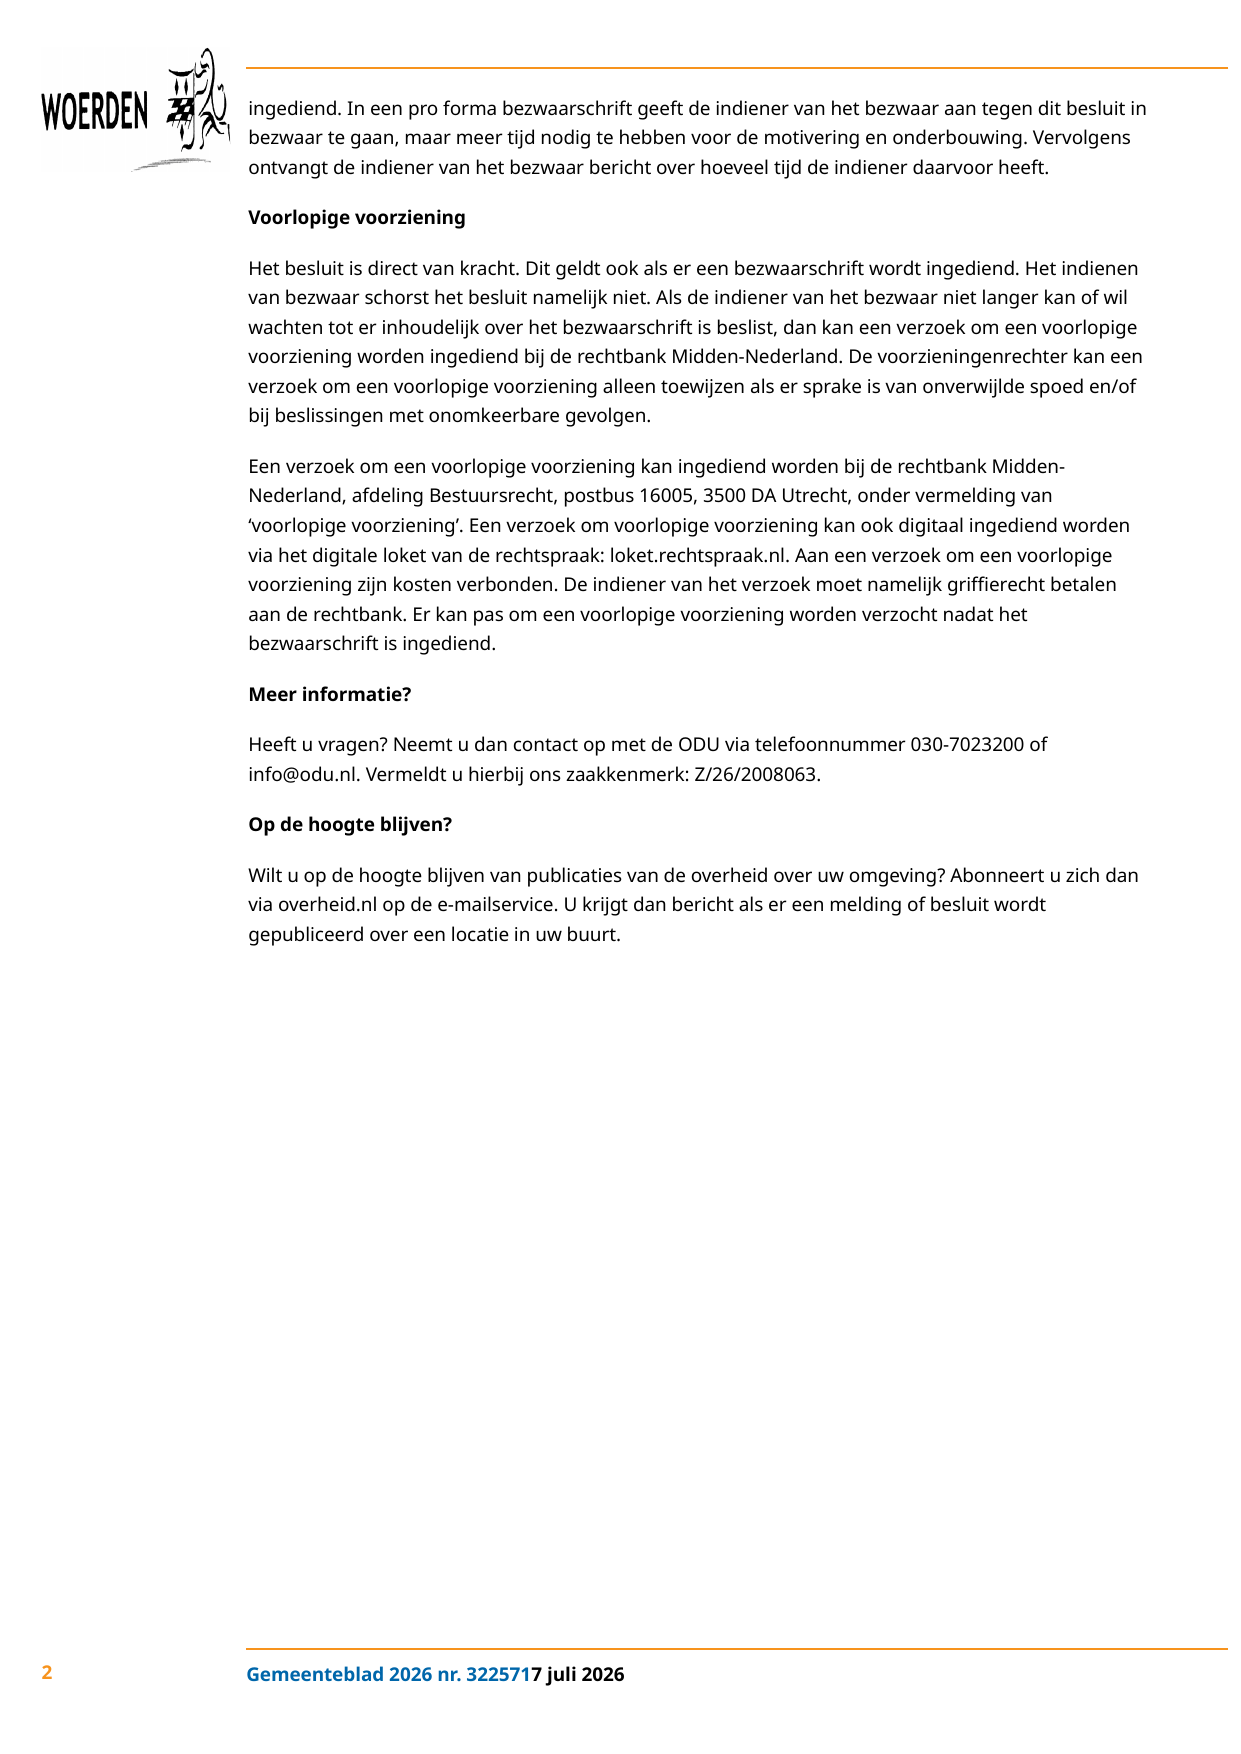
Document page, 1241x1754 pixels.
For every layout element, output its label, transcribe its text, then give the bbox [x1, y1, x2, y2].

text Wilt u op de hoogte blijven van publicaties van de overheid over uw omgeving? Abonneert u zich dan via overheid.nl op de e-mailservice. U krijgt dan bericht als er een melding of besluit wordt gepubliceerd over een locatie in uw buurt. [248, 862, 1152, 947]
text Voorlopige voorziening [248, 204, 1152, 230]
text Meer informatie? [248, 681, 1152, 707]
picture [41, 47, 231, 172]
text Het besluit is direct van kracht. Dit geldt ook als er een bezwaarschrift wordt ingediend. Het indienen van bezwaar schorst het besluit namelijk niet. Als de indiener van het bezwaar niet langer kan of wil wachten tot er inhoudelijk over het bezwaarschrift is beslist, dan kan een verzoek om een voorlopige voorziening worden ingediend bij de rechtbank Midden-Nederland. De voorzieningenrechter kan een verzoek om een voorlopige voorziening alleen toewijzen als er sprake is van onverwijlde spoed en/of bij beslissingen met onomkeerbare gevolgen. [248, 255, 1152, 428]
text Heeft u vragen? Neemt u dan contact op met de ODU via telefoonnummer 030-7023200 of info@odu.nl. Vermeldt u hierbij ons zaakkenmerk: Z/26/2008063. [248, 731, 1152, 787]
text Op de hoogte blijven? [248, 811, 1152, 837]
text ingediend. In een pro forma bezwaarschrift geeft de indiener van het bezwaar aan tegen dit besluit in bezwaar te gaan, maar meer tijd nodig te hebben voor de motivering en onderbouwing. Vervolgens ontvangt de indiener van het bezwaar bericht over hoeveel tijd de indiener daarvoor heeft. [248, 95, 1152, 180]
text Een verzoek om een voorlopige voorziening kan ingediend worden bij de rechtbank Midden-Nederland, afdeling Bestuursrecht, postbus 16005, 3500 DA Utrecht, onder vermelding van ‘voorlopige voorziening’. Een verzoek om voorlopige voorziening kan ook digitaal ingediend worden via het digitale loket van de rechtspraak: loket.rechtspraak.nl. Aan een verzoek om een voorlopige voorziening zijn kosten verbonden. De indiener van het verzoek moet namelijk griffierecht betalen aan de rechtbank. Er kan pas om een voorlopige voorziening worden verzocht nadat het bezwaarschrift is ingediend. [248, 453, 1152, 656]
